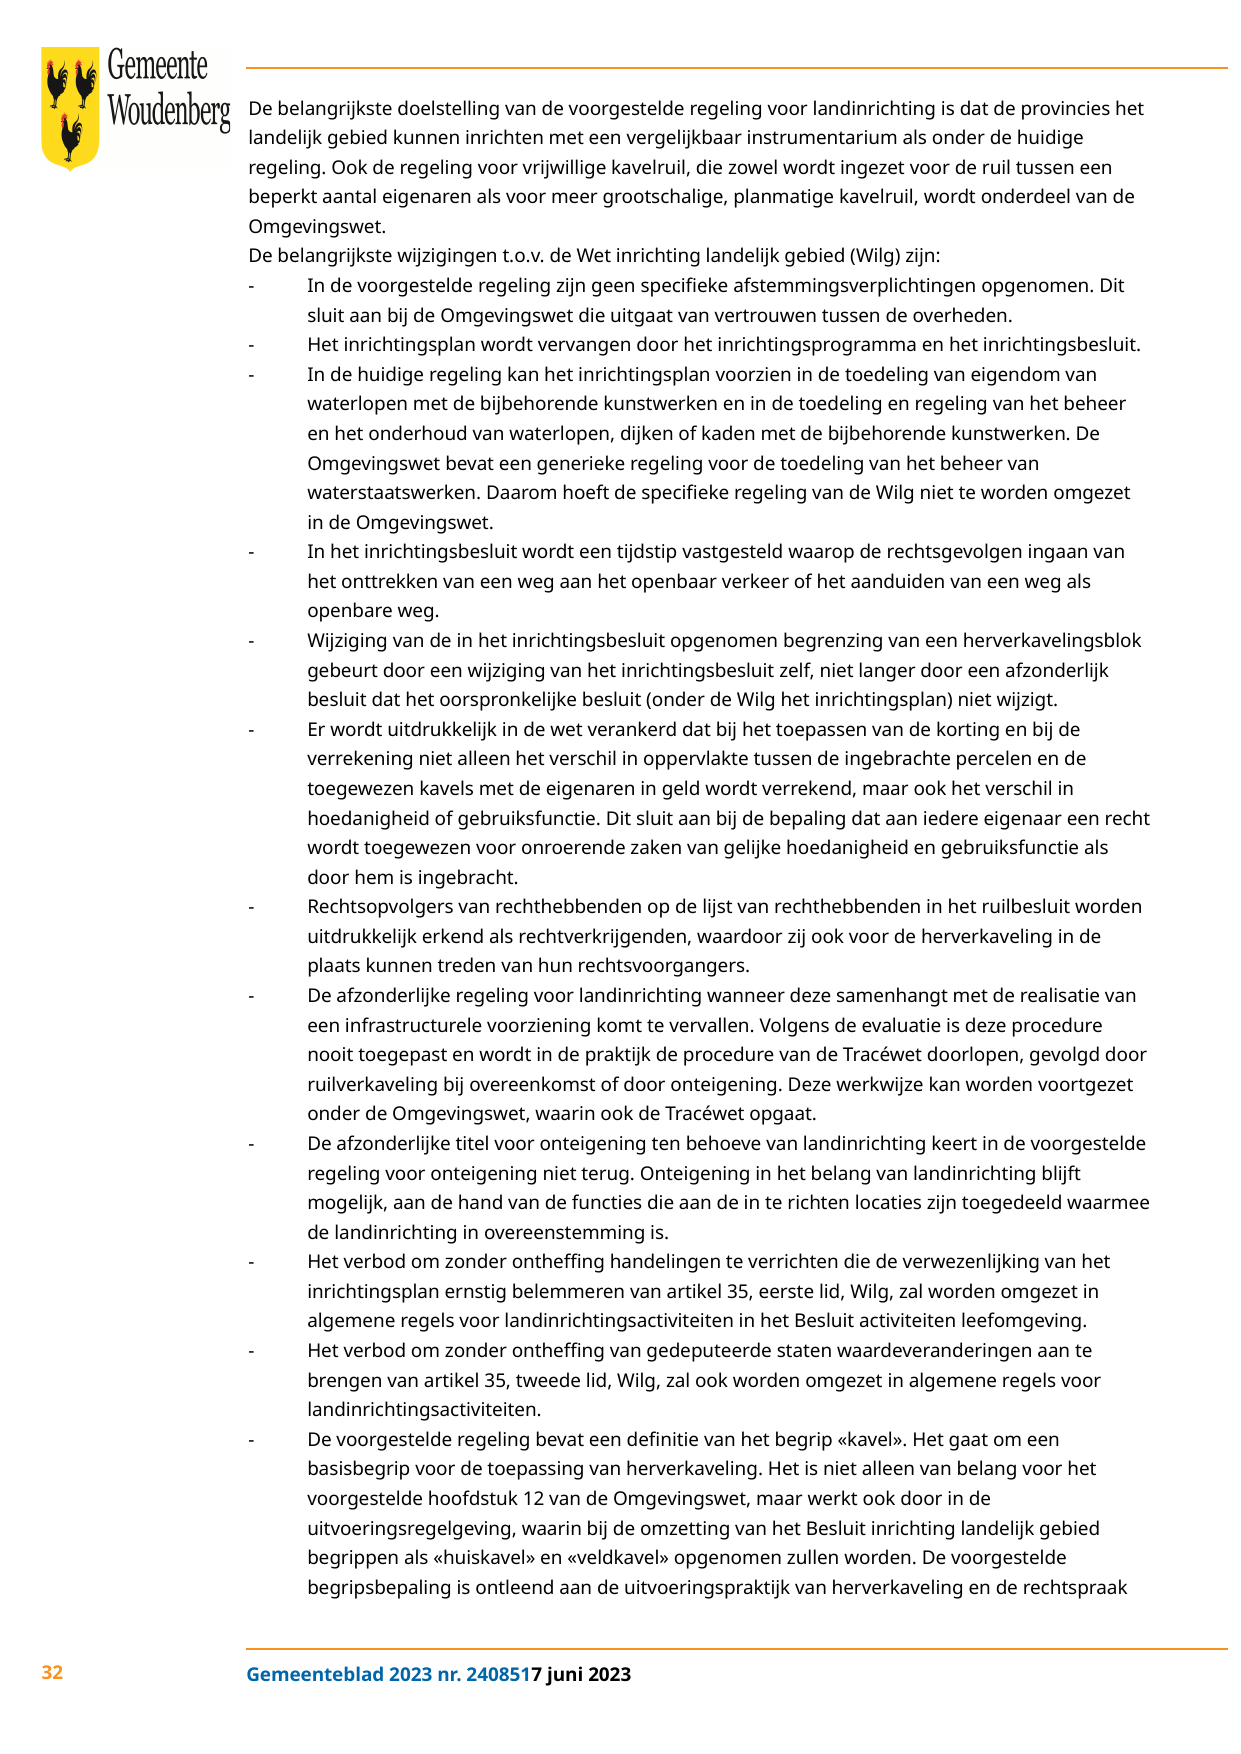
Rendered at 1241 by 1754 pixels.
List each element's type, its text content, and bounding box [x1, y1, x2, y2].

list De voorgestelde regeling bevat een definitie van het begrip «kavel». Het gaat om een basisbegrip voor de toepassing van herverkaveling. Het is niet alleen van belang voor het voorgestelde hoofdstuk 12 van de Omgevingswet, maar werkt ook door in de uitvoeringsregelgeving, waarin bij de omzetting van het Besluit inrichting landelijk gebied begrippen als «huiskavel» en «veldkavel» opgenomen zullen worden. De voorgestelde begripsbepaling is ontleend aan de uitvoeringspraktijk van herverkaveling en de rechtspraak [248, 1426, 1152, 1600]
list Rechtsopvolgers van rechthebbenden op de lijst van rechthebbenden in het ruilbesluit worden uitdrukkelijk erkend als rechtverkrijgenden, waardoor zij ook voor de herverkaveling in de plaats kunnen treden van hun rechtsvoorgangers. [248, 893, 1152, 978]
text De belangrijkste doelstelling van de voorgestelde regeling voor landinrichting is dat de provincies het landelijk gebied kunnen inrichten met een vergelijkbaar instrumentarium als onder de huidige regeling. Ook de regeling voor vrijwillige kavelruil, die zowel wordt ingezet voor de ruil tussen een beperkt aantal eigenaren als voor meer grootschalige, planmatige kavelruil, wordt onderdeel van de Omgevingswet. [248, 95, 1152, 239]
list Het verbod om zonder ontheffing handelingen te verrichten die de verwezenlijking van het inrichtingsplan ernstig belemmeren van artikel 35, eerste lid, Wilg, zal worden omgezet in algemene regels voor landinrichtingsactiviteiten in het Besluit activiteiten leefomgeving. [248, 1248, 1152, 1333]
list Wijziging van de in het inrichtingsbesluit opgenomen begrenzing van een herverkavelingsblok gebeurt door een wijziging van het inrichtingsbesluit zelf, niet langer door een afzonderlijk besluit dat het oorspronkelijke besluit (onder de Wilg het inrichtingsplan) niet wijzigt. [248, 627, 1152, 712]
list In het inrichtingsbesluit wordt een tijdstip vastgesteld waarop de rechtsgevolgen ingaan van het onttrekken van een weg aan het openbaar verkeer of het aanduiden van een weg als openbare weg. [248, 538, 1152, 623]
list De afzonderlijke regeling voor landinrichting wanneer deze samenhangt met de realisatie van een infrastructurele voorziening komt te vervallen. Volgens de evaluatie is deze procedure nooit toegepast en wordt in de praktijk de procedure van de Tracéwet doorlopen, gevolgd door ruilverkaveling bij overeenkomst of door onteigening. Deze werkwijze kan worden voortgezet onder de Omgevingswet, waarin ook de Tracéwet opgaat. [248, 982, 1152, 1126]
picture [41, 47, 231, 172]
list In de voorgestelde regeling zijn geen specifieke afstemmingsverplichtingen opgenomen. Dit sluit aan bij de Omgevingswet die uitgaat van vertrouwen tussen de overheden. [248, 272, 1152, 328]
list Er wordt uitdrukkelijk in de wet verankerd dat bij het toepassen van de korting en bij de verrekening niet alleen het verschil in oppervlakte tussen de ingebrachte percelen en de toegewezen kavels met de eigenaren in geld wordt verrekend, maar ook het verschil in hoedanigheid of gebruiksfunctie. Dit sluit aan bij de bepaling dat aan iedere eigenaar een recht wordt toegewezen voor onroerende zaken van gelijke hoedanigheid en gebruiksfunctie als door hem is ingebracht. [248, 716, 1152, 890]
list De afzonderlijke titel voor onteigening ten behoeve van landinrichting keert in de voorgestelde regeling voor onteigening niet terug. Onteigening in het belang van landinrichting blijft mogelijk, aan de hand van de functies die aan de in te richten locaties zijn toegedeeld waarmee de landinrichting in overeenstemming is. [248, 1130, 1152, 1245]
list In de huidige regeling kan het inrichtingsplan voorzien in de toedeling van eigendom van waterlopen met de bijbehorende kunstwerken en in de toedeling en regeling van het beheer en het onderhoud van waterlopen, dijken of kaden met de bijbehorende kunstwerken. De Omgevingswet bevat een generieke regeling voor de toedeling van het beheer van waterstaatswerken. Daarom hoeft de specifieke regeling van de Wilg niet te worden omgezet in de Omgevingswet. [248, 361, 1152, 535]
list Het inrichtingsplan wordt vervangen door het inrichtingsprogramma en het inrichtingsbesluit. [248, 331, 1152, 357]
list Het verbod om zonder ontheffing van gedeputeerde staten waardeveranderingen aan te brengen van artikel 35, tweede lid, Wilg, zal ook worden omgezet in algemene regels voor landinrichtingsactiviteiten. [248, 1337, 1152, 1422]
text De belangrijkste wijzigingen t.o.v. de Wet inrichting landelijk gebied (Wilg) zijn: [248, 243, 1152, 268]
